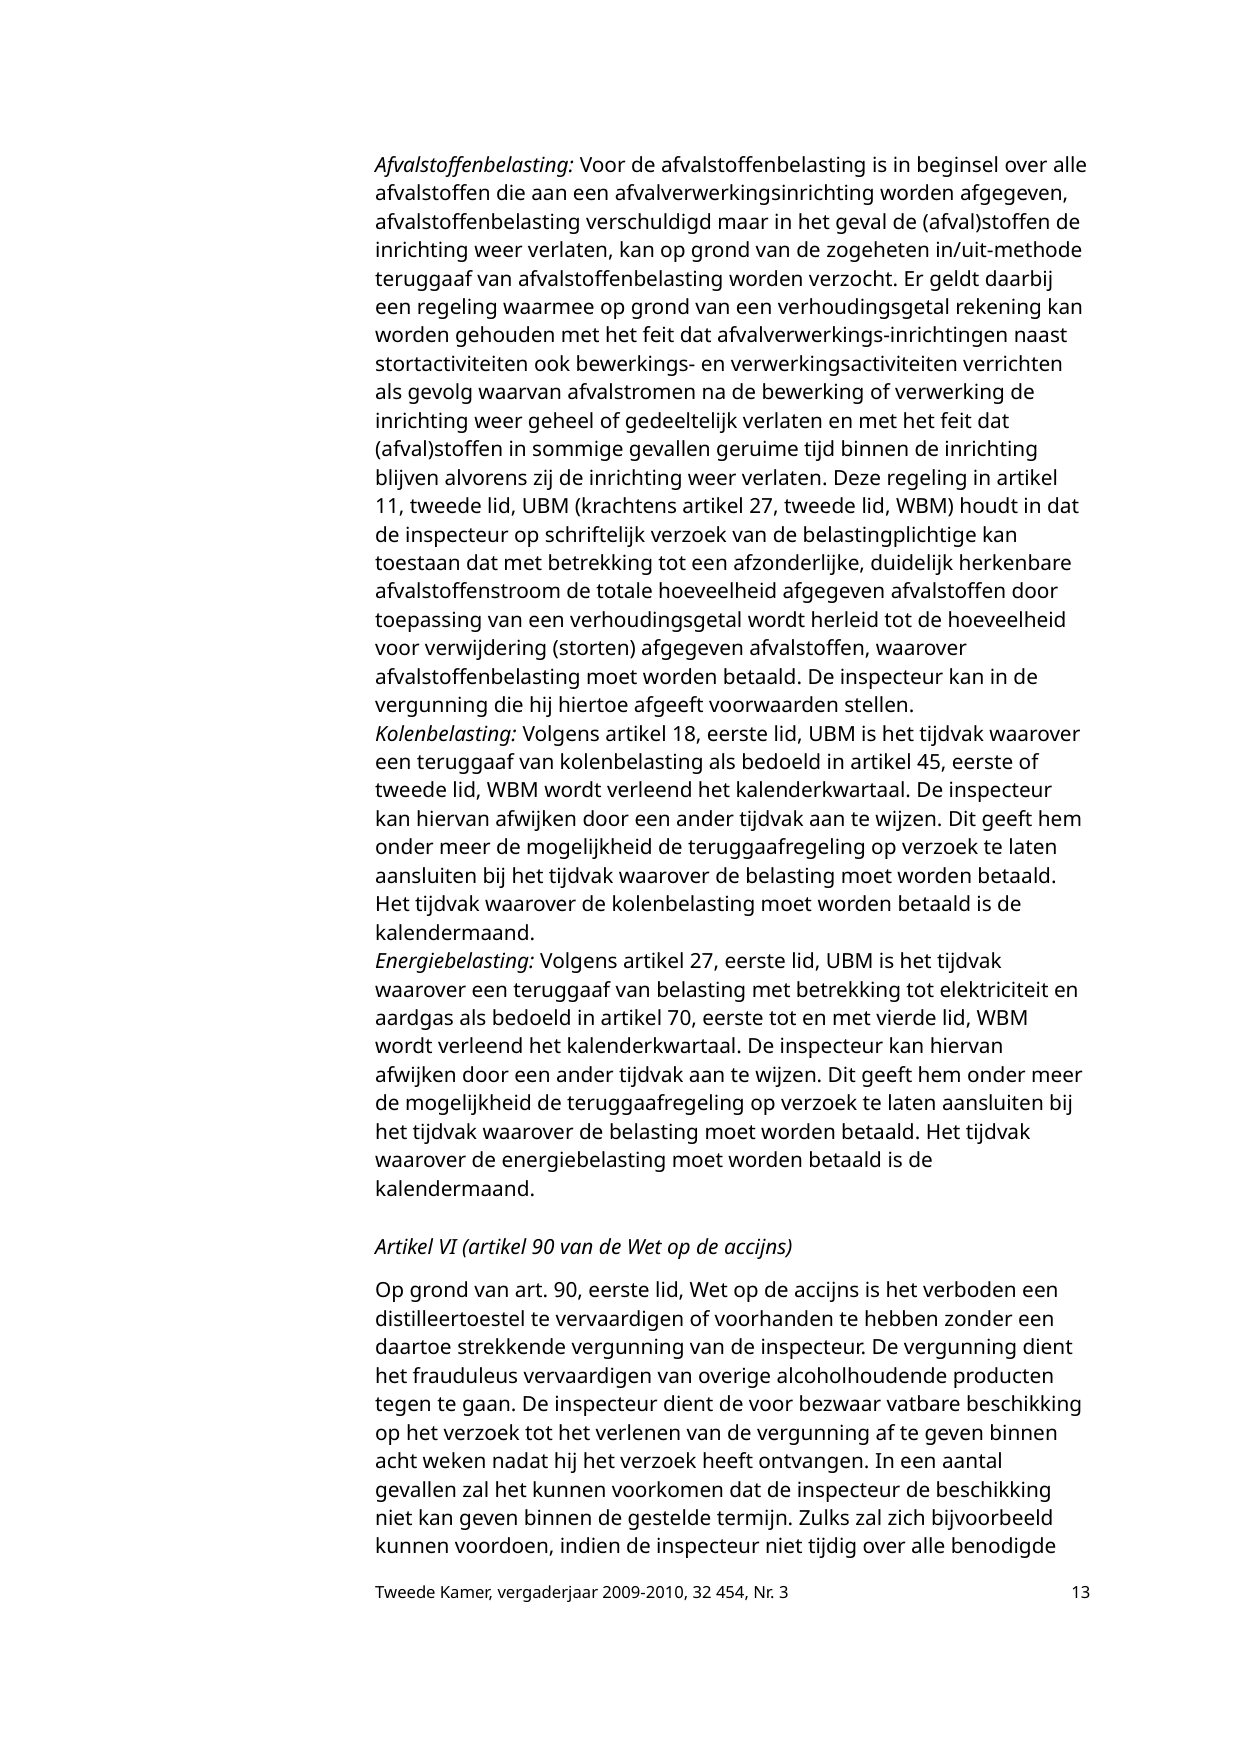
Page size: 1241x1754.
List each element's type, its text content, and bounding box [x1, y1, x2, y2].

text Kolenbelasting: Volgens artikel 18, eerste lid, UBM is het tijdvak waarover een teruggaaf van kolenbelasting als bedoeld in artikel 45, eerste of tweede lid, WBM wordt verleend het kalenderkwartaal. De inspecteur kan hiervan afwijken door een ander tijdvak aan te wijzen. Dit geeft hem onder meer de mogelijkheid de teruggaafregeling op verzoek te laten aansluiten bij het tijdvak waarover de belasting moet worden betaald. Het tijdvak waarover de kolenbelasting moet worden betaald is de kalendermaand. [375, 719, 1090, 946]
text Artikel VI (artikel 90 van de Wet op de accijns) [375, 1232, 1090, 1261]
text Energiebelasting: Volgens artikel 27, eerste lid, UBM is het tijdvak waarover een teruggaaf van belasting met betrekking tot elektriciteit en aardgas als bedoeld in artikel 70, eerste tot en met vierde lid, WBM wordt verleend het kalenderkwartaal. De inspecteur kan hiervan afwijken door een ander tijdvak aan te wijzen. Dit geeft hem onder meer de mogelijkheid de teruggaafregeling op verzoek te laten aansluiten bij het tijdvak waarover de belasting moet worden betaald. Het tijdvak waarover de energiebelasting moet worden betaald is de kalendermaand. [375, 946, 1090, 1202]
text Op grond van art. 90, eerste lid, Wet op de accijns is het verboden een distilleertoestel te vervaardigen of voorhanden te hebben zonder een daartoe strekkende vergunning van de inspecteur. De vergunning dient het frauduleus vervaardigen van overige alcoholhoudende producten tegen te gaan. De inspecteur dient de voor bezwaar vatbare beschikking op het verzoek tot het verlenen van de vergunning af te geven binnen acht weken nadat hij het verzoek heeft ontvangen. In een aantal gevallen zal het kunnen voorkomen dat de inspecteur de beschikking niet kan geven binnen de gestelde termijn. Zulks zal zich bijvoorbeeld kunnen voordoen, indien de inspecteur niet tijdig over alle benodigde [375, 1276, 1090, 1560]
text Afvalstoffenbelasting: Voor de afvalstoffenbelasting is in beginsel over alle afvalstoffen die aan een afvalverwerkingsinrichting worden afgegeven, afvalstoffenbelasting verschuldigd maar in het geval de (afval)stoffen de inrichting weer verlaten, kan op grond van de zogeheten in/uit-methode teruggaaf van afvalstoffenbelasting worden verzocht. Er geldt daarbij een regeling waarmee op grond van een verhoudingsgetal rekening kan worden gehouden met het feit dat afvalverwerkings-inrichtingen naast stortactiviteiten ook bewerkings- en verwerkingsactiviteiten verrichten als gevolg waarvan afvalstromen na de bewerking of verwerking de inrichting weer geheel of gedeeltelijk verlaten en met het feit dat (afval)stoffen in sommige gevallen geruime tijd binnen de inrichting blijven alvorens zij de inrichting weer verlaten. Deze regeling in artikel 11, tweede lid, UBM (krachtens artikel 27, tweede lid, WBM) houdt in dat de inspecteur op schriftelijk verzoek van de belastingplichtige kan toestaan dat met betrekking tot een afzonderlijke, duidelijk herkenbare afvalstoffenstroom de totale hoeveelheid afgegeven afvalstoffen door toepassing van een verhoudingsgetal wordt herleid tot de hoeveelheid voor verwijdering (storten) afgegeven afvalstoffen, waarover afvalstoffenbelasting moet worden betaald. De inspecteur kan in de vergunning die hij hiertoe afgeeft voorwaarden stellen. [375, 150, 1090, 719]
